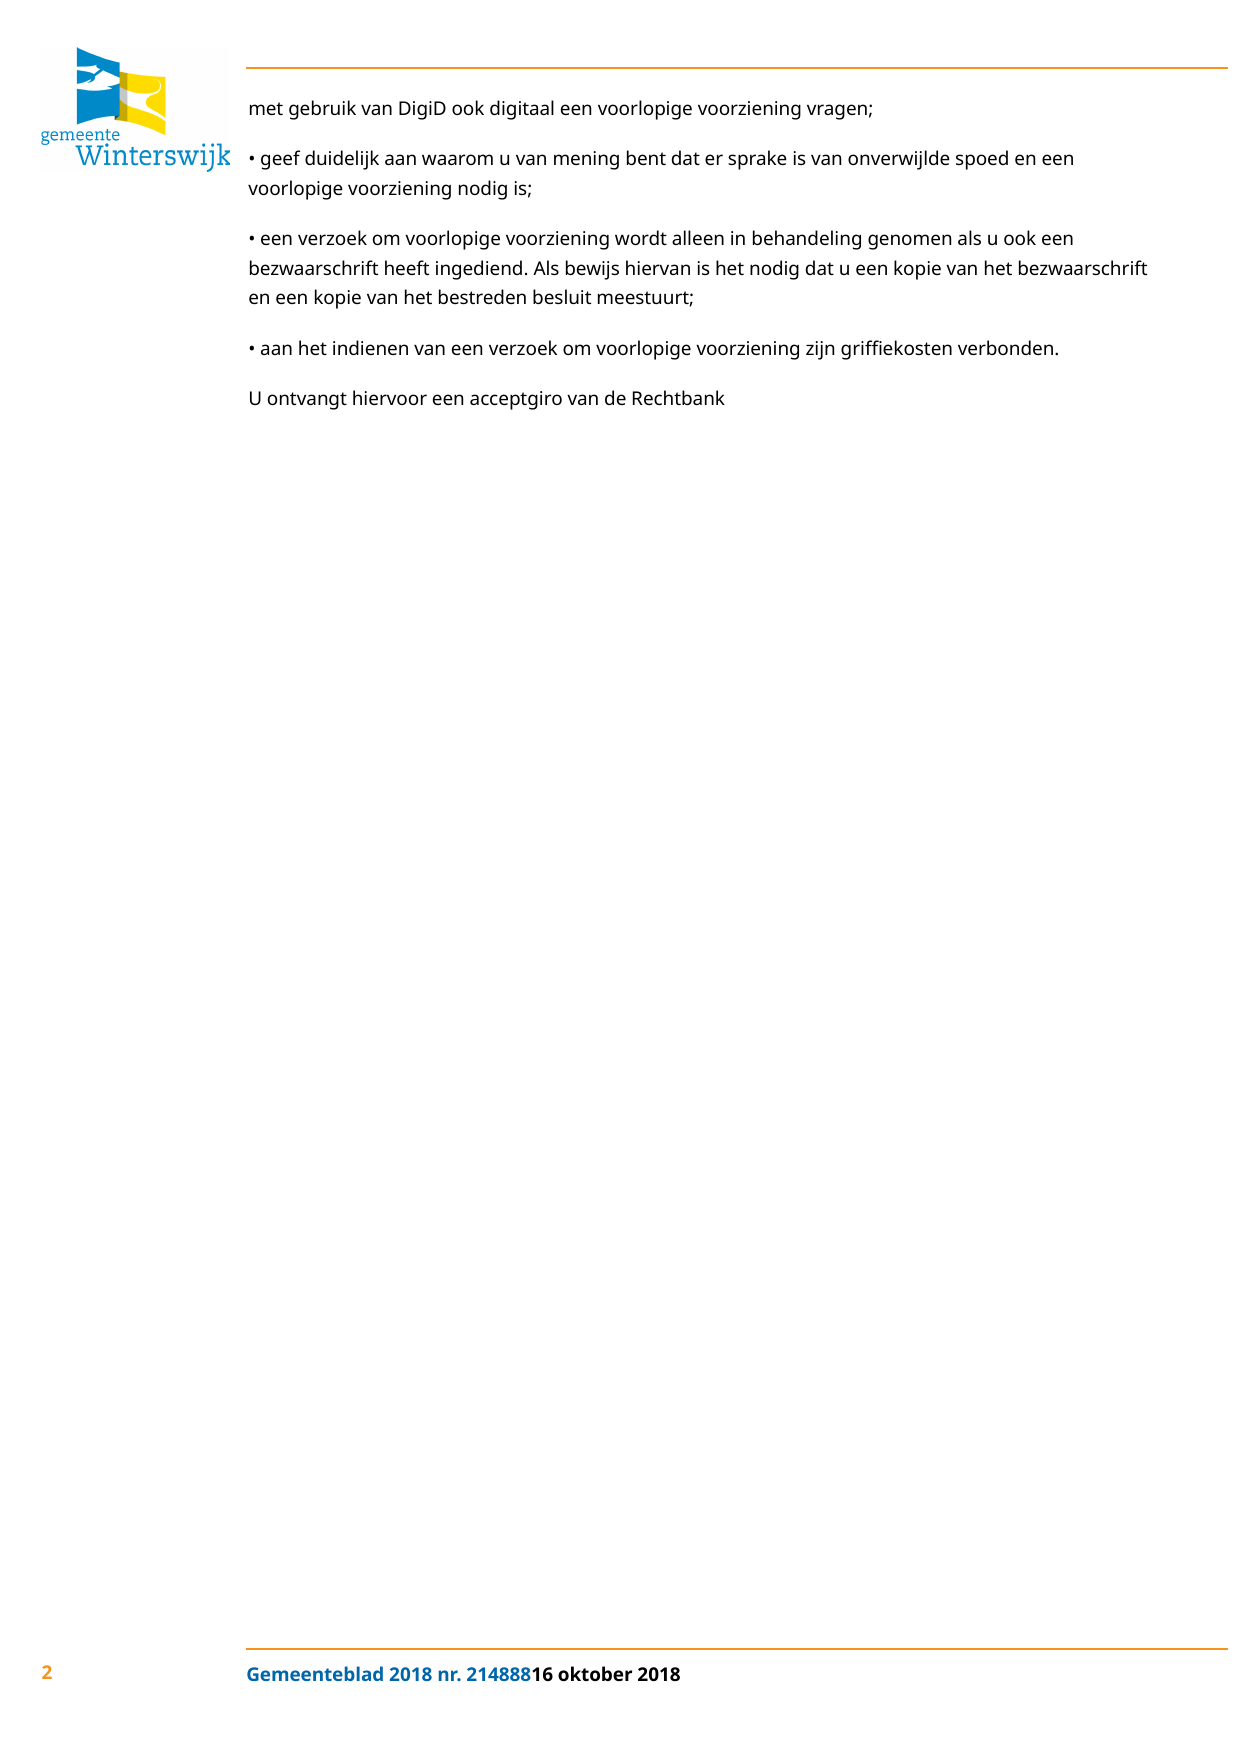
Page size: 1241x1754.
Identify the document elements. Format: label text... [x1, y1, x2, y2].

text • aan het indienen van een verzoek om voorlopige voorziening zijn griffiekosten verbonden. [248, 335, 1152, 361]
text • geef duidelijk aan waarom u van mening bent dat er sprake is van onverwijlde spoed en een voorlopige voorziening nodig is; [248, 145, 1152, 201]
picture [225, 153, 231, 162]
text • een verzoek om voorlopige voorziening wordt alleen in behandeling genomen als u ook een bezwaarschrift heeft ingediend. Als bewijs hiervan is het nodig dat u een kopie van het bezwaarschrift en een kopie van het bestreden besluit meestuurt; [248, 225, 1152, 310]
text met gebruik van DigiD ook digitaal een voorlopige voorziening vragen; [248, 95, 1152, 121]
text U ontvangt hiervoor een acceptgiro van de Rechtbank [248, 385, 1152, 411]
picture [41, 47, 231, 172]
